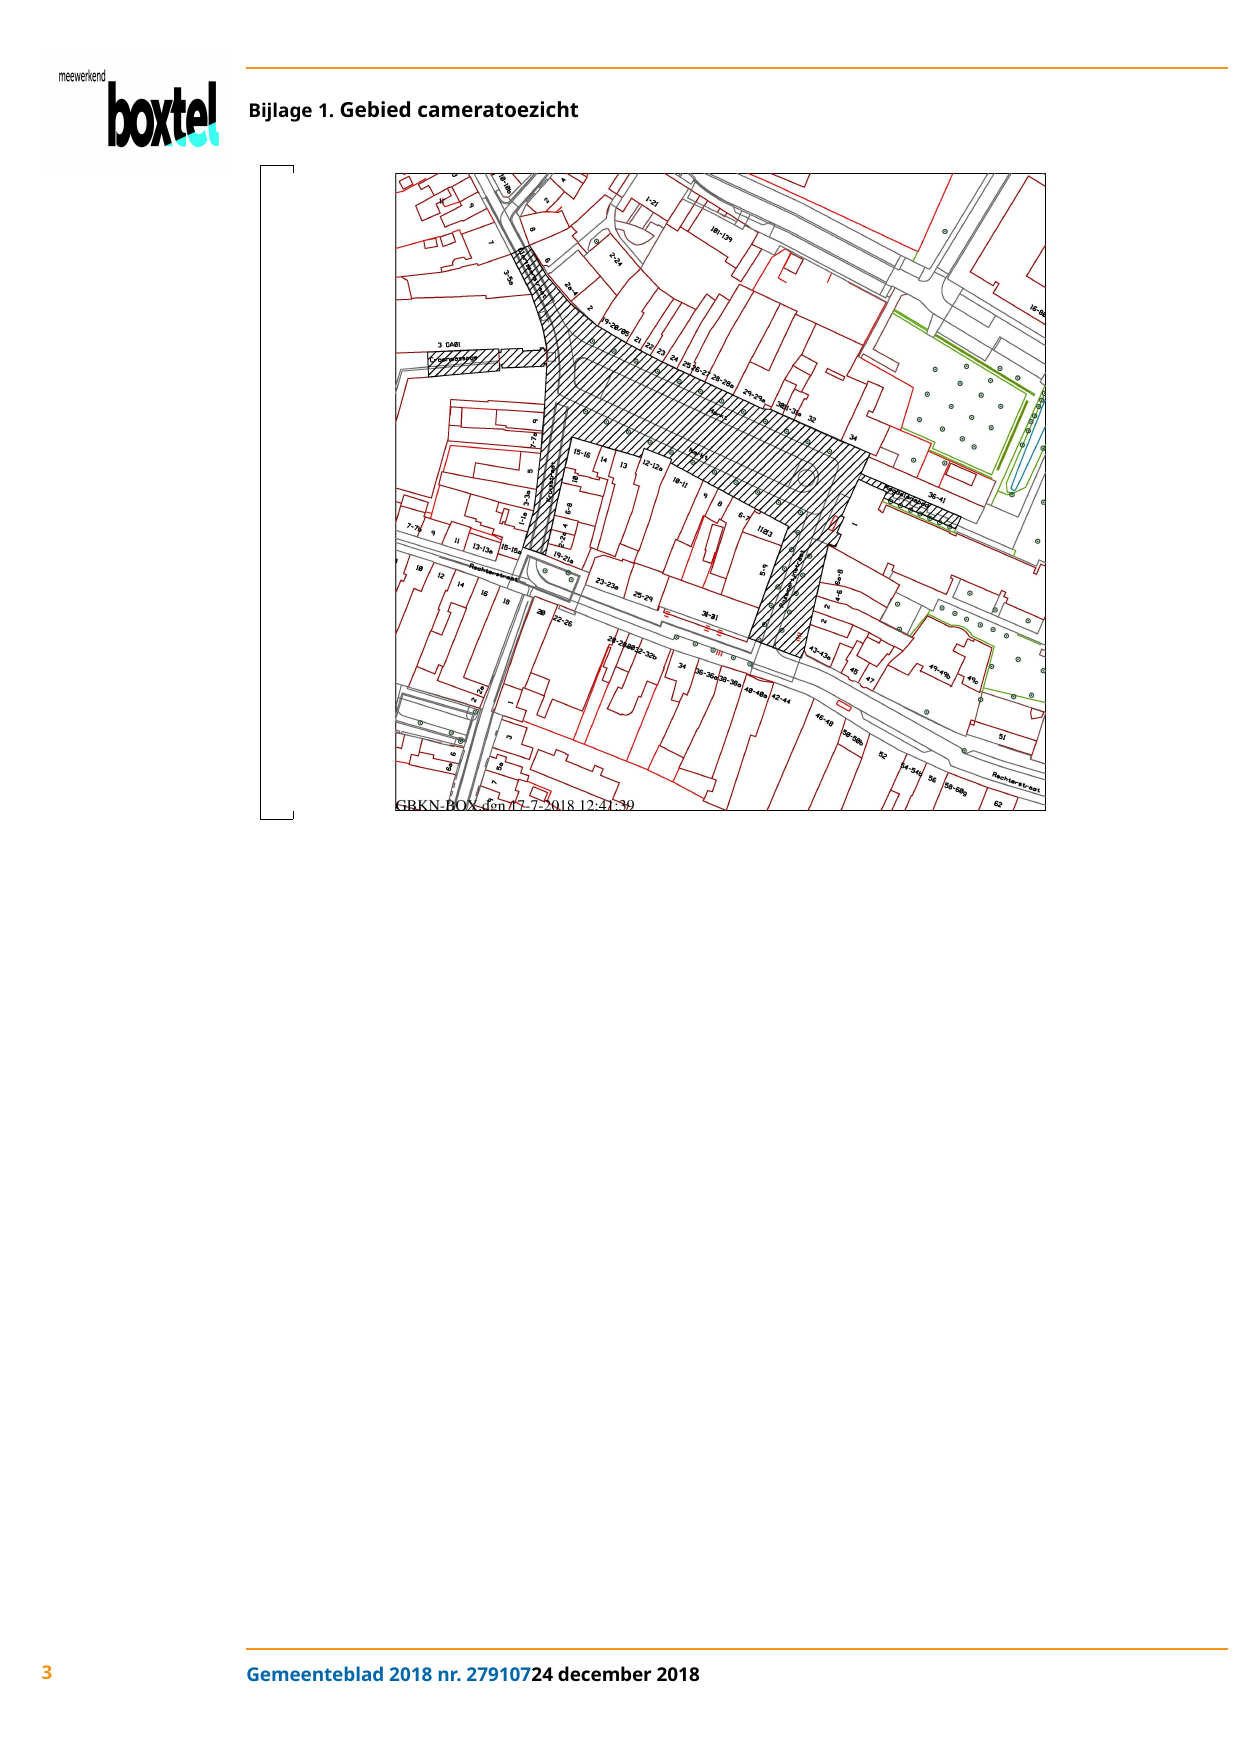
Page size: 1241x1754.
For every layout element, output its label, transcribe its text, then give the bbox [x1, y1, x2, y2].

picture [268, 173, 1173, 811]
text Bijlage 1. Gebied cameratoezicht [248, 95, 1152, 123]
picture [41, 47, 231, 172]
